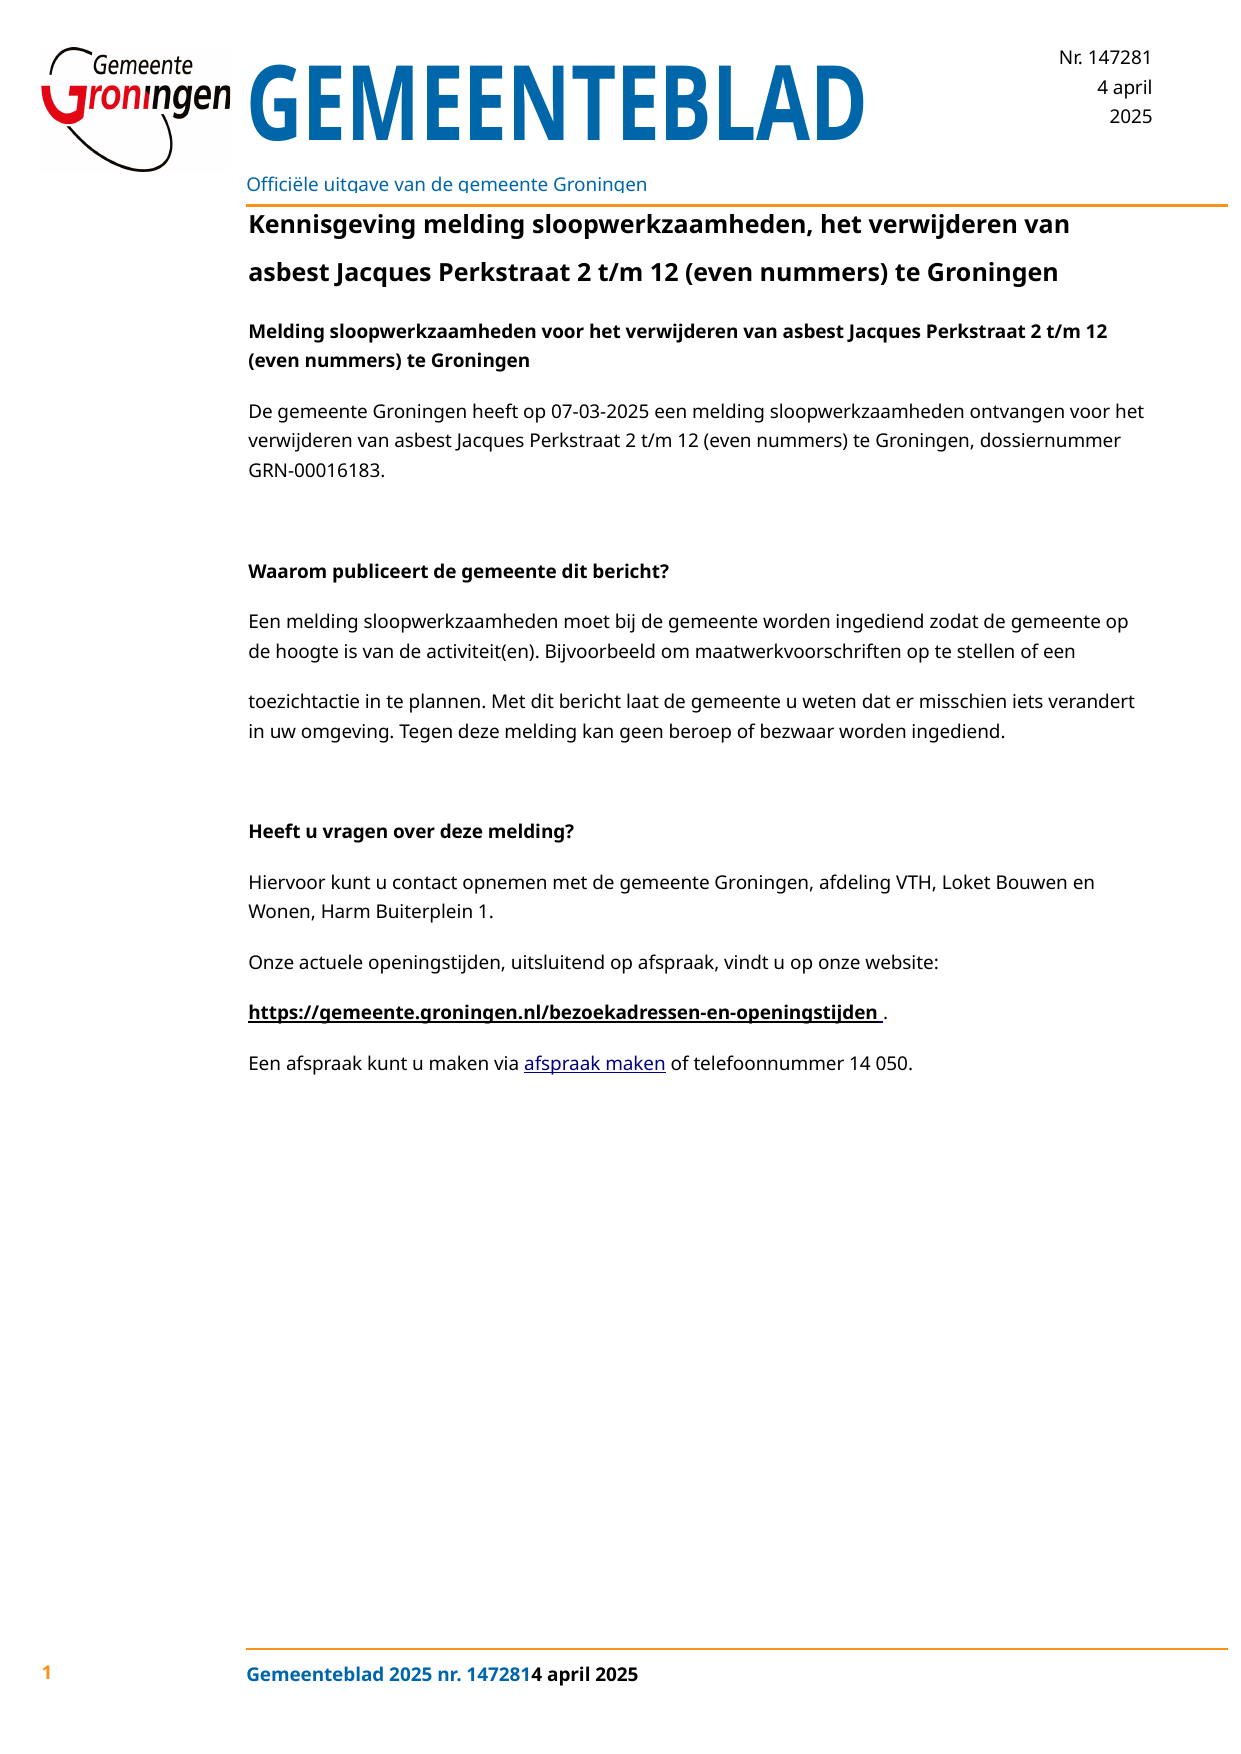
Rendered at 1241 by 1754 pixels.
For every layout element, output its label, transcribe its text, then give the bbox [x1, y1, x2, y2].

text De gemeente Groningen heeft op 07-03-2025 een melding sloopwerkzaamheden ontvangen voor het verwijderen van asbest Jacques Perkstraat 2 t/m 12 (even nummers) te Groningen, dossiernummer GRN-00016183. [248, 398, 1152, 483]
text Melding sloopwerkzaamheden voor het verwijderen van asbest Jacques Perkstraat 2 t/m 12 (even nummers) te Groningen [248, 318, 1152, 373]
picture [41, 47, 231, 172]
text Onze actuele openingstijden, uitsluitend op afspraak, vindt u op onze website: [248, 949, 1152, 975]
text Een afspraak kunt u maken via afspraak maken of telefoonnummer 14 050. [248, 1050, 1152, 1076]
text Heeft u vragen over deze melding? [248, 819, 1152, 844]
text Waarom publiceert de gemeente dit bericht? [248, 558, 1152, 584]
text Een melding sloopwerkzaamheden moet bij de gemeente worden ingediend zodat de gemeente op de hoogte is van de activiteit(en). Bijvoorbeeld om maatwerkvoorschriften op te stellen of een [248, 608, 1152, 664]
text https://gemeente.groningen.nl/bezoekadressen-en-openingstijden . [248, 999, 1152, 1025]
text Kennisgeving melding sloopwerkzaamheden, het verwijderen van asbest Jacques Perkstraat 2 t/m 12 (even nummers) te Groningen [248, 207, 1152, 288]
text toezichtactie in te plannen. Met dit bericht laat de gemeente u weten dat er misschien iets verandert in uw omgeving. Tegen deze melding kan geen beroep of bezwaar worden ingediend. [248, 688, 1152, 744]
text Hiervoor kunt u contact opnemen met de gemeente Groningen, afdeling VTH, Loket Bouwen en Wonen, Harm Buiterplein 1. [248, 869, 1152, 924]
